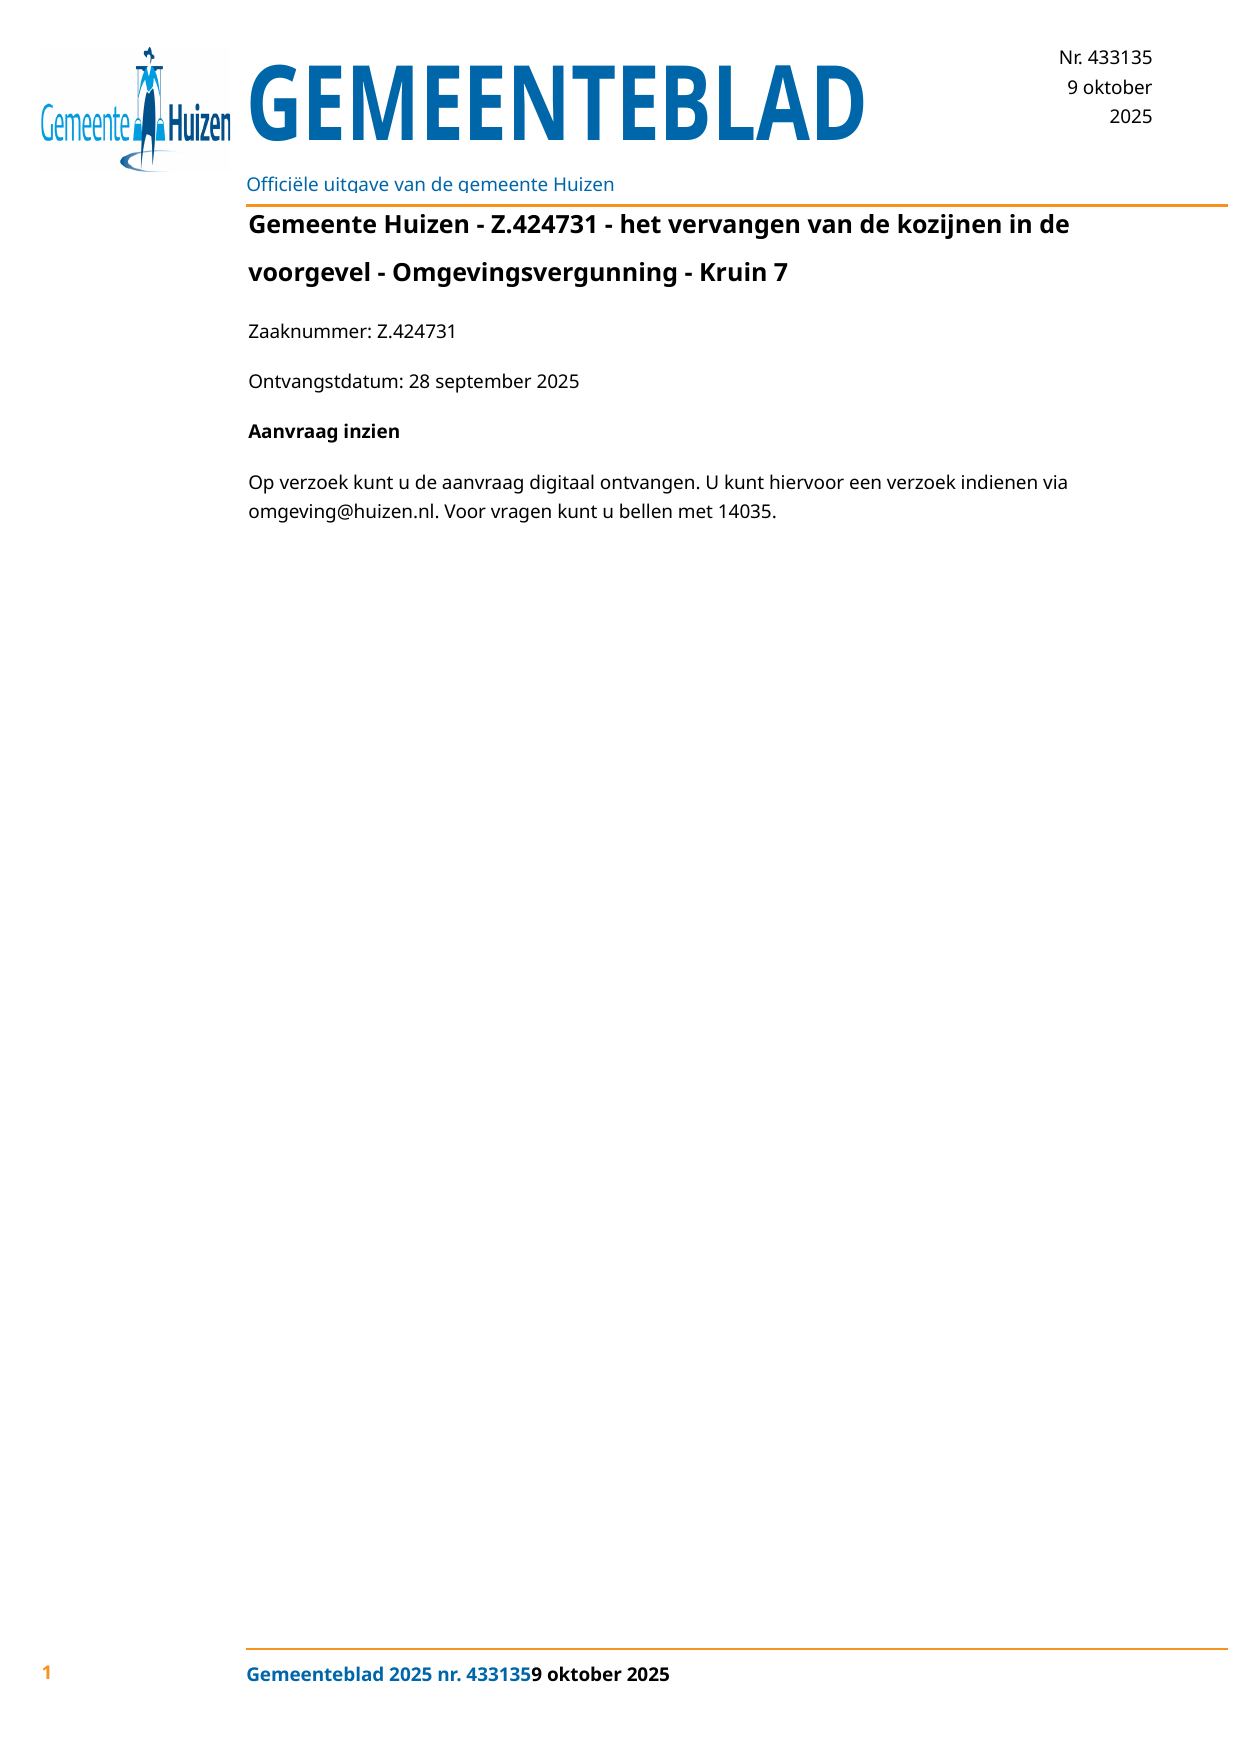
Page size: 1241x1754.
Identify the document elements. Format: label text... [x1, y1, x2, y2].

text Aanvraag inzien [248, 419, 1152, 444]
picture [41, 47, 231, 172]
text Ontvangstdatum: 28 september 2025 [248, 368, 1152, 394]
text Gemeente Huizen - Z.424731 - het vervangen van de kozijnen in de voorgevel - Omgevingsvergunning - Kruin 7 [248, 207, 1152, 288]
text Zaaknummer: Z.424731 [248, 318, 1152, 344]
text Op verzoek kunt u de aanvraag digitaal ontvangen. U kunt hiervoor een verzoek indienen via omgeving@huizen.nl. Voor vragen kunt u bellen met 14035. [248, 469, 1152, 524]
